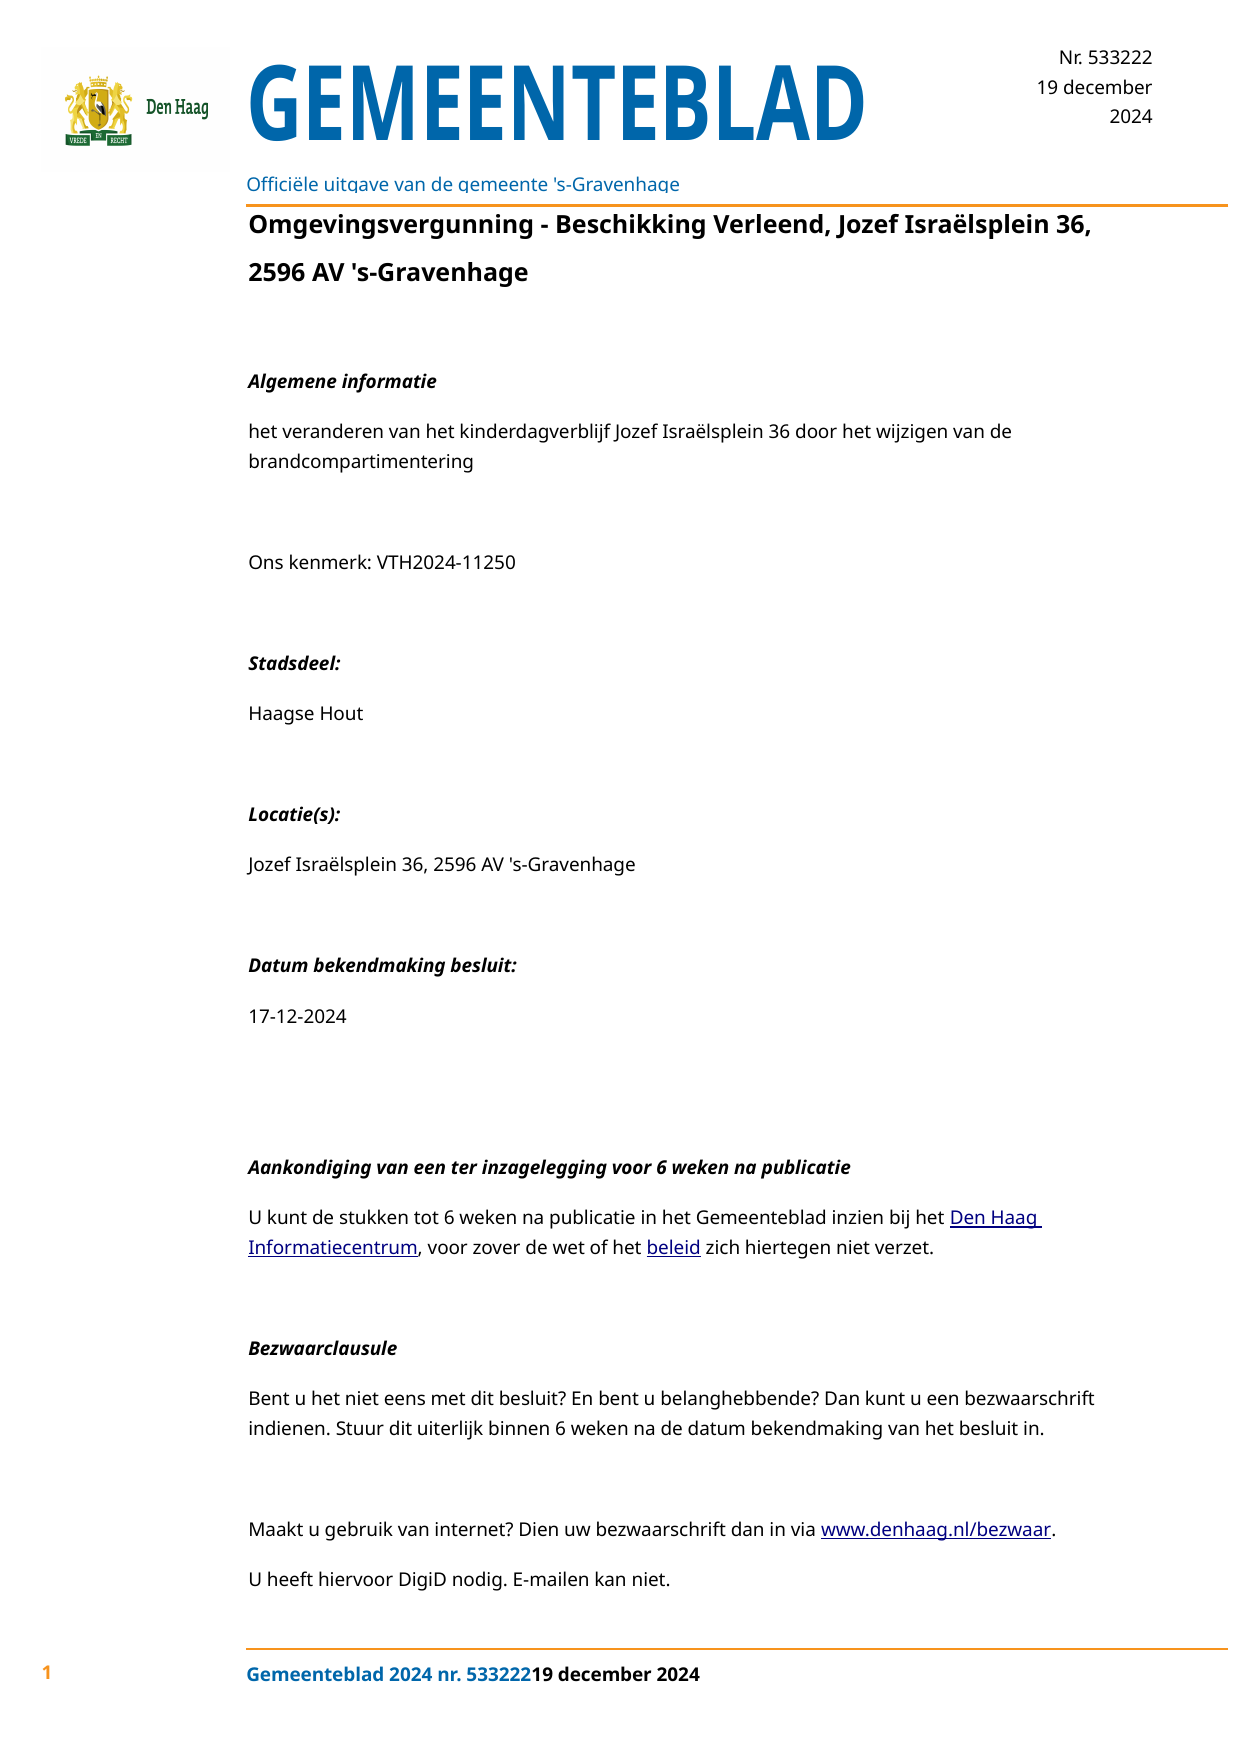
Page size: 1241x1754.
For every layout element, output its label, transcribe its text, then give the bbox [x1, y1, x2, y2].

text Maakt u gebruik van internet? Dien uw bezwaarschrift dan in via www.denhaag.nl/bezwaar. [248, 1516, 1152, 1542]
text U heeft hiervoor DigiD nodig. E-mailen kan niet. [248, 1566, 1152, 1592]
text U kunt de stukken tot 6 weken na publicatie in het Gemeenteblad inzien bij het Den Haag Informatiecentrum, voor zover de wet of het beleid zich hiertegen niet verzet. [248, 1204, 1152, 1260]
text Omgevingsvergunning - Beschikking Verleend, Jozef Israëlsplein 36, 2596 AV 's-Gravenhage [248, 207, 1152, 288]
text 17-12-2024 [248, 1003, 1152, 1029]
text Ons kenmerk: VTH2024-11250 [248, 549, 1152, 575]
text Aankondiging van een ter inzagelegging voor 6 weken na publicatie [248, 1154, 1152, 1180]
text het veranderen van het kinderdagverblijf Jozef Israëlsplein 36 door het wijzigen van de brandcompartimentering [248, 419, 1152, 474]
text Bent u het niet eens met dit besluit? En bent u belanghebbende? Dan kunt u een bezwaarschrift indienen. Stuur dit uiterlijk binnen 6 weken na de datum bekendmaking van het besluit in. [248, 1385, 1152, 1441]
text Algemene informatie [248, 368, 1152, 394]
text Stadsdeel: [248, 650, 1152, 676]
text Haagse Hout [248, 700, 1152, 726]
picture [41, 47, 231, 172]
text Bezwaarclausule [248, 1335, 1152, 1361]
text Datum bekendmaking besluit: [248, 952, 1152, 978]
text Locatie(s): [248, 801, 1152, 827]
text Jozef Israëlsplein 36, 2596 AV 's-Gravenhage [248, 852, 1152, 877]
